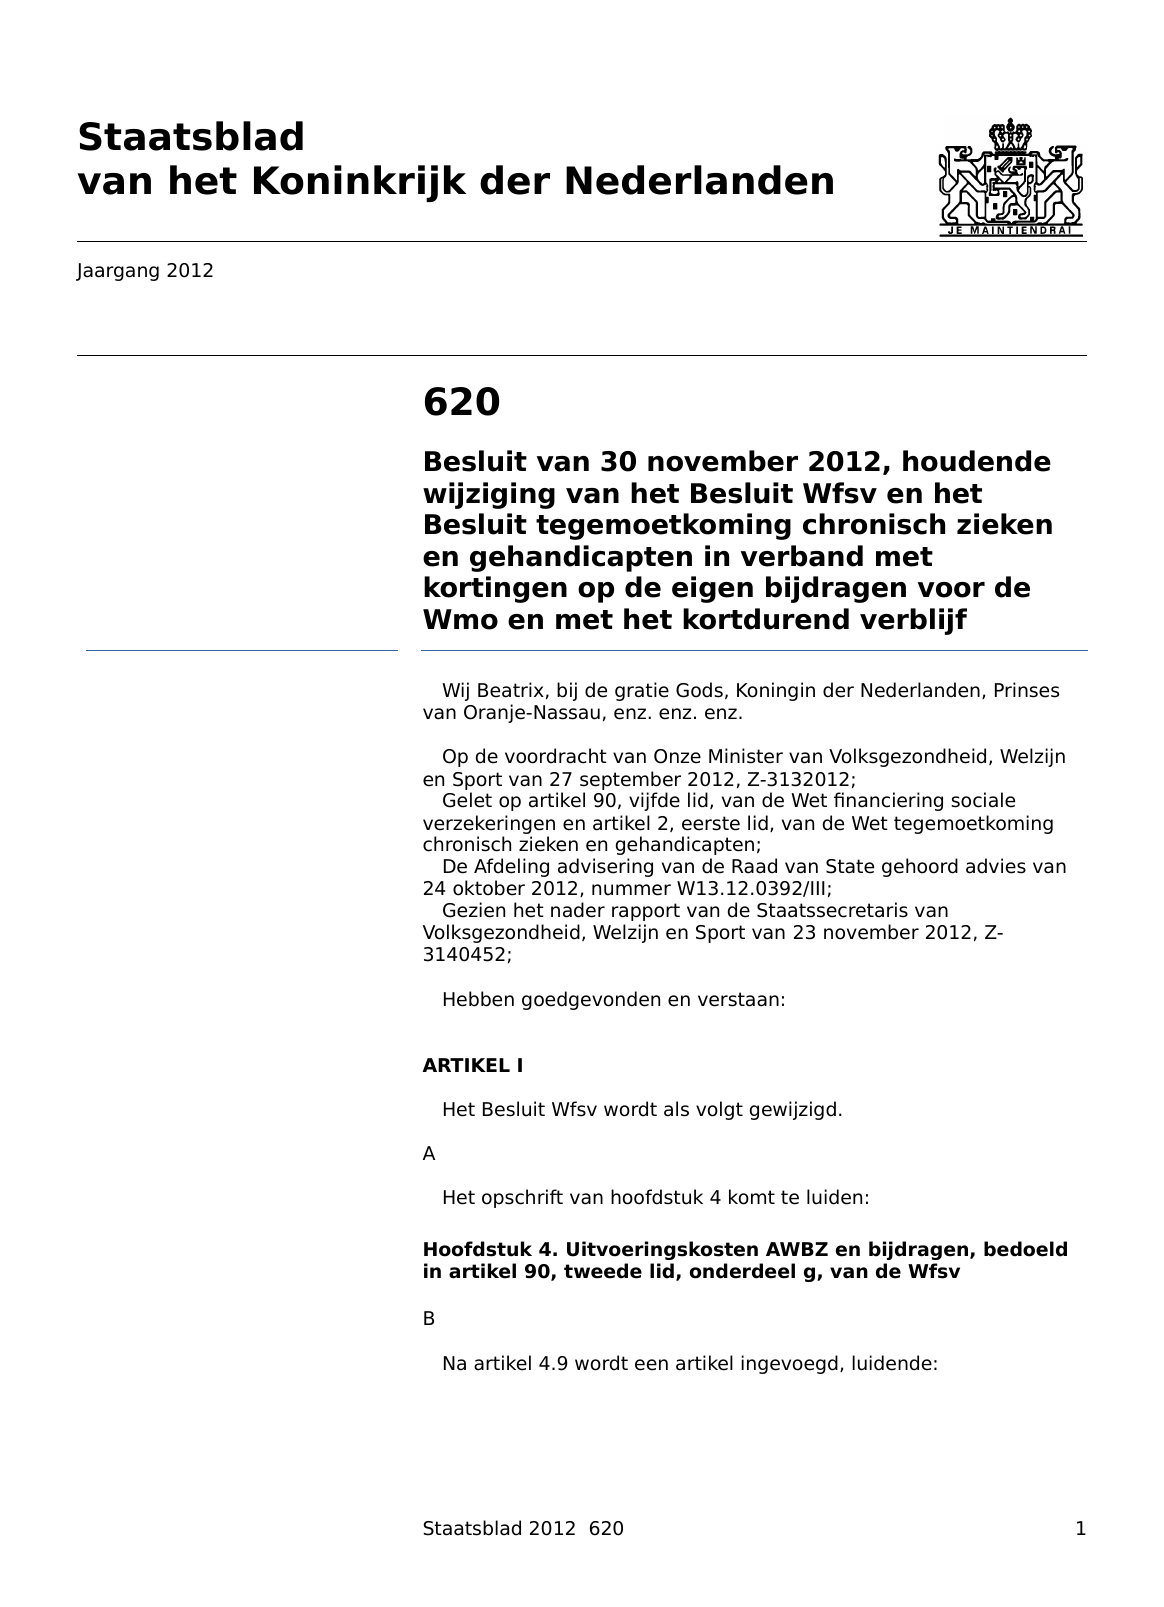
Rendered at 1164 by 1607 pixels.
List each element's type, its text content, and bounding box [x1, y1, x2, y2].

text Op de voordracht van Onze Minister van Volksgezondheid, Welzijn en Sport van 27 september 2012, Z-3132012; [422, 746, 1087, 790]
subtitle Hoofdstuk 4. Uitvoeringskosten AWBZ en bijdragen, bedoeld in artikel 90, tweede lid, onderdeel g, van de Wfsv [422, 1239, 1087, 1283]
text Na artikel 4.9 wordt een artikel ingevoegd, luidende: [422, 1352, 1087, 1374]
text Het Besluit Wfsv wordt als volgt gewijzigd. [422, 1099, 1087, 1121]
text Wij Beatrix, bij de gratie Gods, Koningin der Nederlanden, Prinses van Oranje-Nassau, enz. enz. enz. [422, 680, 1087, 724]
text B [422, 1308, 1087, 1330]
subtitle 620 [422, 381, 1087, 424]
table_cell Jaargang 2012 [77, 242, 1087, 355]
table_header [886, 100, 1087, 241]
text Besluit van 30 november 2012, houdende wijziging van het Besluit Wfsv en het Besluit tegemoetkoming chronisch zieken en gehandicapten in verband met kortingen op de eigen bijdragen voor de Wmo en met het kortdurend verblijf [422, 447, 1087, 636]
text A [422, 1143, 1087, 1165]
text Gezien het nader rapport van de Staatssecretaris van Volksgezondheid, Welzijn en Sport van 23 november 2012, Z-3140452; [422, 900, 1087, 966]
table_header Staatsblad van het Koninkrijk der Nederlanden [77, 100, 886, 241]
picture [936, 115, 1087, 240]
text Het opschrift van hoofdstuk 4 komt te luiden: [422, 1187, 1087, 1209]
text Hebben goedgevonden en verstaan: [422, 988, 1087, 1010]
text De Afdeling advisering van de Raad van State gehoord advies van 24 oktober 2012, nummer W13.12.0392/III; [422, 856, 1087, 900]
subtitle ARTIKEL I [422, 1055, 1087, 1077]
text Gelet op artikel 90, vijfde lid, van de Wet financiering sociale verzekeringen en artikel 2, eerste lid, van de Wet tegemoetkoming chronisch zieken en gehandicapten; [422, 790, 1087, 856]
